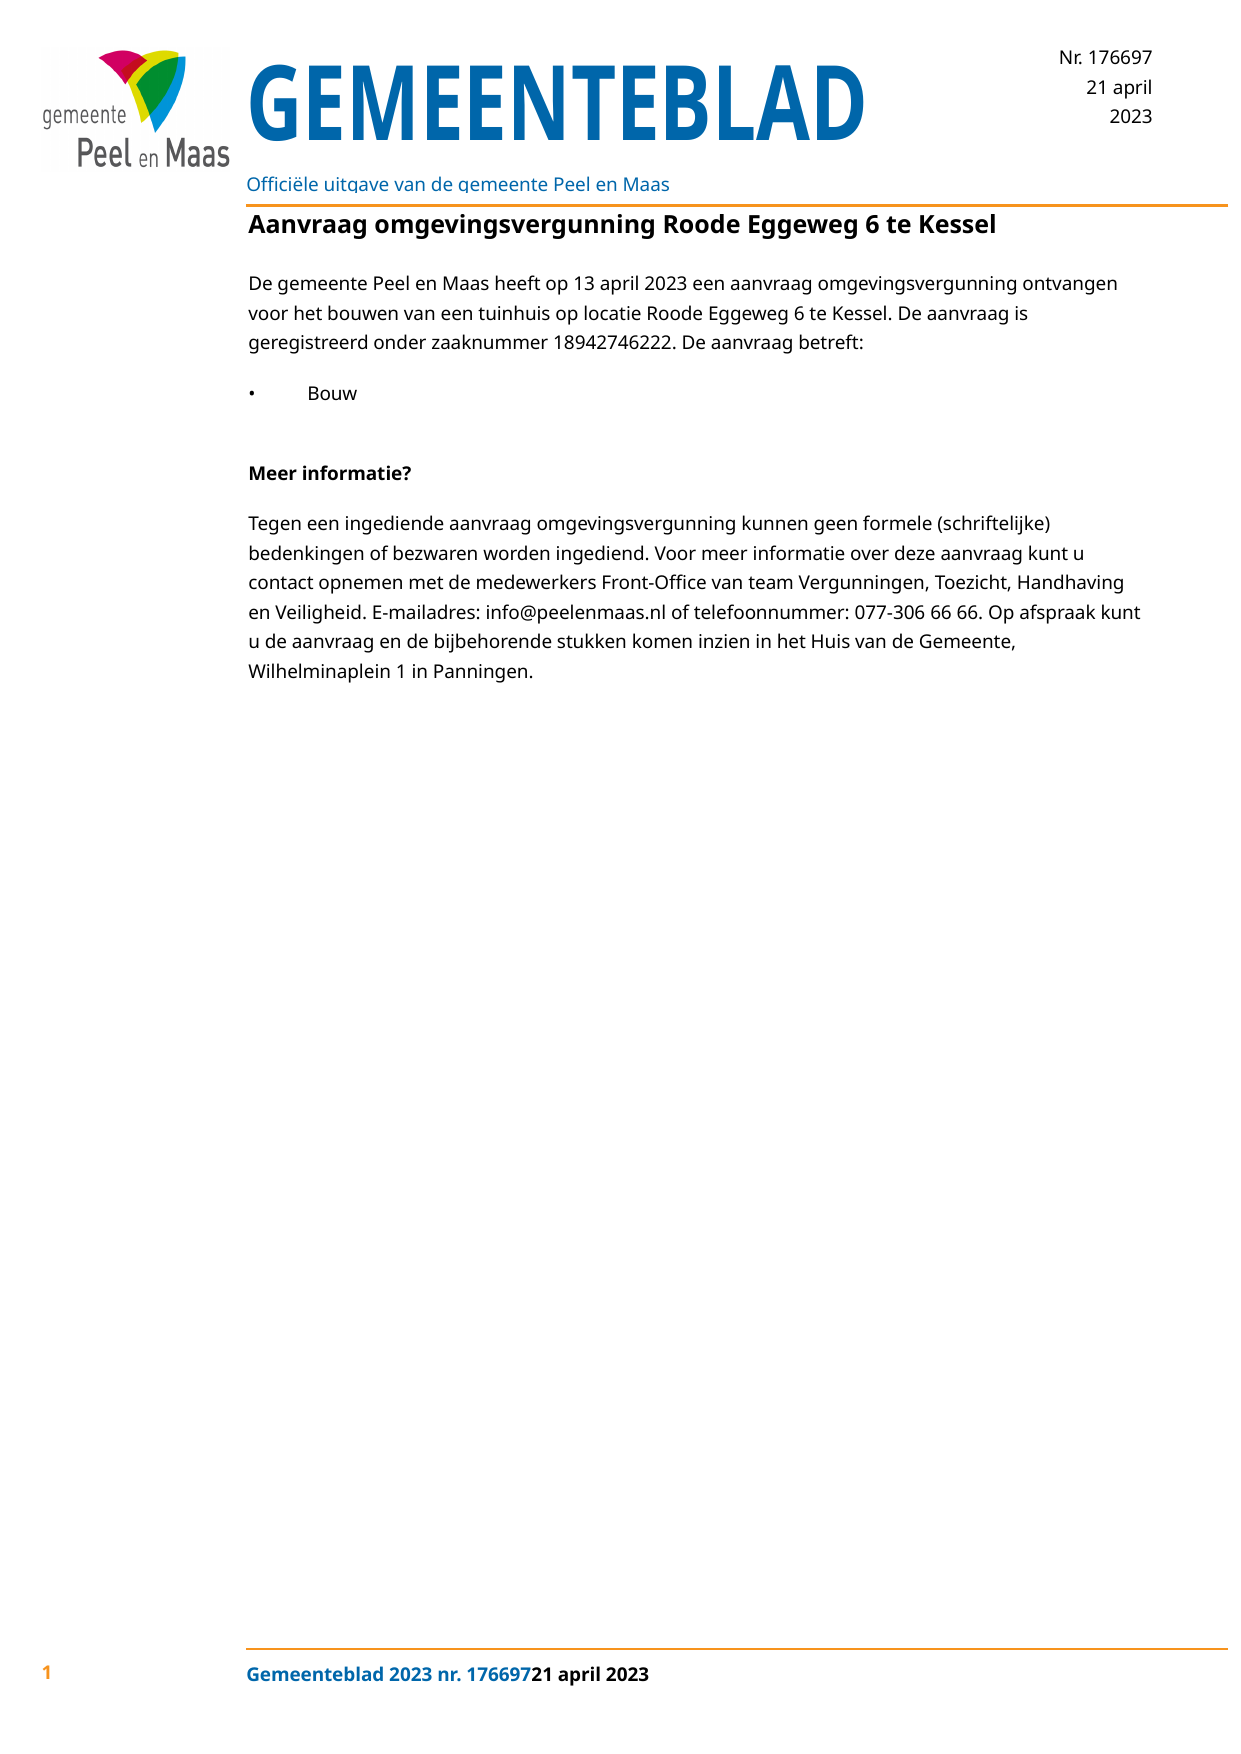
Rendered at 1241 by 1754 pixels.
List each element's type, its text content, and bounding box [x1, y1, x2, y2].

text Tegen een ingediende aanvraag omgevingsvergunning kunnen geen formele (schriftelijke) bedenkingen of bezwaren worden ingediend. Voor meer informatie over deze aanvraag kunt u contact opnemen met de medewerkers Front-Office van team Vergunningen, Toezicht, Handhaving en Veiligheid. E-mailadres: info@peelenmaas.nl of telefoonnummer: 077-306 66 66. Op afspraak kunt u de aanvraag en de bijbehorende stukken komen inzien in het Huis van de Gemeente, Wilhelminaplein 1 in Panningen. [248, 510, 1152, 684]
picture [41, 47, 231, 172]
text Aanvraag omgevingsvergunning Roode Eggeweg 6 te Kessel [248, 207, 1152, 241]
list Bouw [248, 380, 1152, 406]
text De gemeente Peel en Maas heeft op 13 april 2023 een aanvraag omgevingsvergunning ontvangen voor het bouwen van een tuinhuis op locatie Roode Eggeweg 6 te Kessel. De aanvraag is geregistreerd onder zaaknummer 18942746222. De aanvraag betreft: [248, 270, 1152, 355]
text Meer informatie? [248, 460, 1152, 486]
